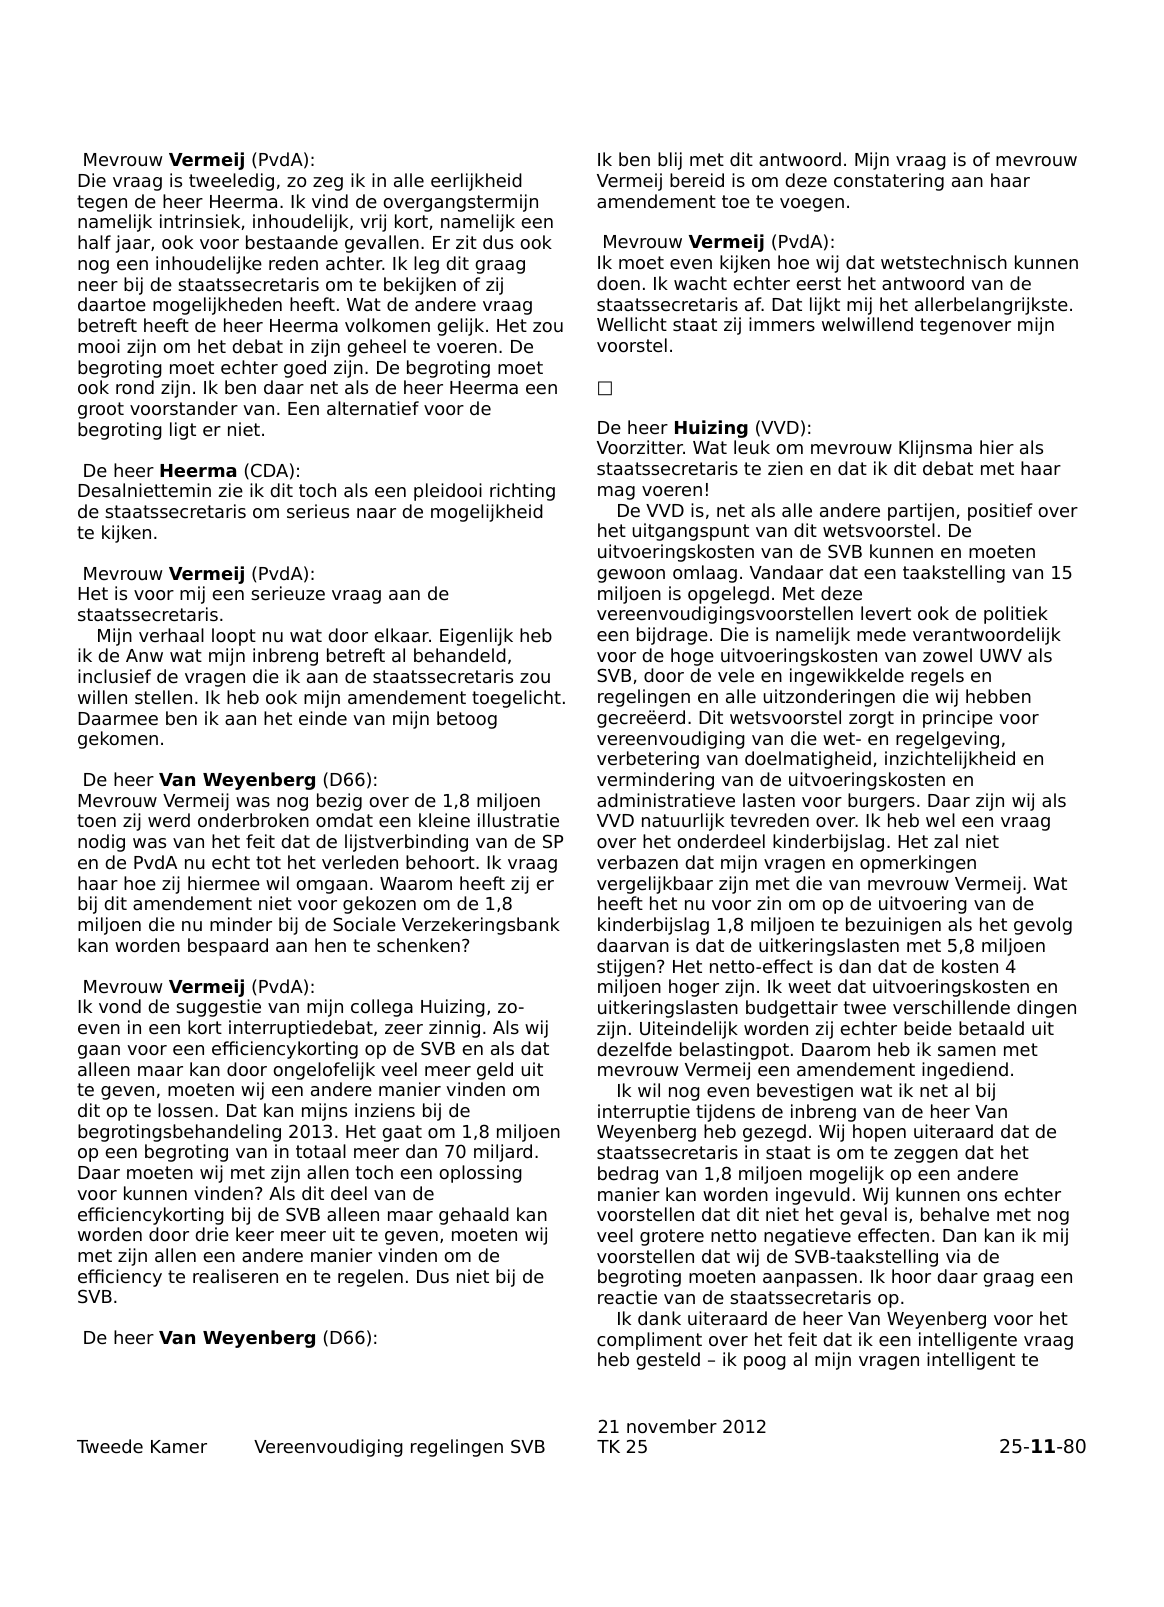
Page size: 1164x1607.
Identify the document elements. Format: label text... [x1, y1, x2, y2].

text Die vraag is tweeledig, zo zeg ik in alle eerlijkheid tegen de heer Heerma. Ik vind de overgangstermijn namelijk intrinsiek, inhoudelijk, vrij kort, namelijk een half jaar, ook voor bestaande gevallen. Er zit dus ook nog een inhoudelijke reden achter. Ik leg dit graag neer bij de staatssecretaris om te bekijken of zij daartoe mogelijkheden heeft. Wat de andere vraag betreft heeft de heer Heerma volkomen gelijk. Het zou mooi zijn om het debat in zijn geheel te voeren. De begroting moet echter goed zijn. De begroting moet ook rond zijn. Ik ben daar net als de heer Heerma een groot voorstander van. Een alternatief voor de begroting ligt er niet. [77, 171, 567, 440]
text □ [596, 377, 1087, 397]
text De heer Huizing (VVD): [596, 417, 1087, 438]
text De VVD is, net als alle andere partijen, positief over het uitgangspunt van dit wetsvoorstel. De uitvoeringskosten van de SVB kunnen en moeten gewoon omlaag. Vandaar dat een taakstelling van 15 miljoen is opgelegd. Met deze vereenvoudigingsvoorstellen levert ook de politiek een bijdrage. Die is namelijk mede verantwoordelijk voor de hoge uitvoeringskosten van zowel UWV als SVB, door de vele en ingewikkelde regels en regelingen en alle uitzonderingen die wij hebben gecreëerd. Dit wetsvoorstel zorgt in principe voor vereenvoudiging van die wet- en regelgeving, verbetering van doelmatigheid, inzichtelijkheid en vermindering van de uitvoeringskosten en administratieve lasten voor burgers. Daar zijn wij als VVD natuurlijk tevreden over. Ik heb wel een vraag over het onderdeel kinderbijslag. Het zal niet verbazen dat mijn vragen en opmerkingen vergelijkbaar zijn met die van mevrouw Vermeij. Wat heeft het nu voor zin om op de uitvoering van de kinderbijslag 1,8 miljoen te bezuinigen als het gevolg daarvan is dat de uitkeringslasten met 5,8 miljoen stijgen? Het netto-effect is dan dat de kosten 4 miljoen hoger zijn. Ik weet dat uitvoeringskosten en uitkeringslasten budgettair twee verschillende dingen zijn. Uiteindelijk worden zij echter beide betaald uit dezelfde belastingpot. Daarom heb ik samen met mevrouw Vermeij een amendement ingediend. [596, 500, 1087, 1081]
text Mevrouw Vermeij (PvdA): [77, 150, 567, 171]
text De heer Heerma (CDA): [77, 460, 567, 481]
text Mevrouw Vermeij (PvdA): [596, 232, 1087, 253]
text Mevrouw Vermeij (PvdA): [77, 563, 567, 584]
text Ik ben blij met dit antwoord. Mijn vraag is of mevrouw Vermeij bereid is om deze constatering aan haar amendement toe te voegen. [596, 150, 1087, 212]
text Ik moet even kijken hoe wij dat wetstechnisch kunnen doen. Ik wacht echter eerst het antwoord van de staatssecretaris af. Dat lijkt mij het allerbelangrijkste. Wellicht staat zij immers welwillend tegenover mijn voorstel. [596, 253, 1087, 357]
text Ik wil nog even bevestigen wat ik net al bij interruptie tijdens de inbreng van de heer Van Weyenberg heb gezegd. Wij hopen uiteraard dat de staatssecretaris in staat is om te zeggen dat het bedrag van 1,8 miljoen mogelijk op een andere manier kan worden ingevuld. Wij kunnen ons echter voorstellen dat dit niet het geval is, behalve met nog veel grotere netto negatieve effecten. Dan kan ik mij voorstellen dat wij de SVB-taakstelling via de begroting moeten aanpassen. Ik hoor daar graag een reactie van de staatssecretaris op. [596, 1081, 1087, 1309]
text Mijn verhaal loopt nu wat door elkaar. Eigenlijk heb ik de Anw wat mijn inbreng betreft al behandeld, inclusief de vragen die ik aan de staatssecretaris zou willen stellen. Ik heb ook mijn amendement toegelicht. Daarmee ben ik aan het einde van mijn betoog gekomen. [77, 626, 567, 750]
text Ik vond de suggestie van mijn collega Huizing, zo-even in een kort interruptiedebat, zeer zinnig. Als wij gaan voor een efficiencykorting op de SVB en als dat alleen maar kan door ongelofelijk veel meer geld uit te geven, moeten wij een andere manier vinden om dit op te lossen. Dat kan mijns inziens bij de begrotingsbehandeling 2013. Het gaat om 1,8 miljoen op een begroting van in totaal meer dan 70 miljard. Daar moeten wij met zijn allen toch een oplossing voor kunnen vinden? Als dit deel van de efficiencykorting bij de SVB alleen maar gehaald kan worden door drie keer meer uit te geven, moeten wij met zijn allen een andere manier vinden om de efficiency te realiseren en te regelen. Dus niet bij de SVB. [77, 997, 567, 1308]
text Mevrouw Vermeij (PvdA): [77, 976, 567, 997]
text Mevrouw Vermeij was nog bezig over de 1,8 miljoen toen zij werd onderbroken omdat een kleine illustratie nodig was van het feit dat de lijstverbinding van de SP en de PvdA nu echt tot het verleden behoort. Ik vraag haar hoe zij hiermee wil omgaan. Waarom heeft zij er bij dit amendement niet voor gekozen om de 1,8 miljoen die nu minder bij de Sociale Verzekeringsbank kan worden bespaard aan hen te schenken? [77, 791, 567, 956]
text Voorzitter. Wat leuk om mevrouw Klijnsma hier als staatssecretaris te zien en dat ik dit debat met haar mag voeren! [596, 438, 1087, 500]
text Desalniettemin zie ik dit toch als een pleidooi richting de staatssecretaris om serieus naar de mogelijkheid te kijken. [77, 481, 567, 543]
text De heer Van Weyenberg (D66): [77, 770, 567, 791]
text De heer Van Weyenberg (D66): [77, 1328, 567, 1349]
text Het is voor mij een serieuze vraag aan de staatssecretaris. [77, 584, 567, 626]
text Ik dank uiteraard de heer Van Weyenberg voor het compliment over het feit dat ik een intelligente vraag heb gesteld – ik poog al mijn vragen intelligent te [596, 1309, 1087, 1371]
